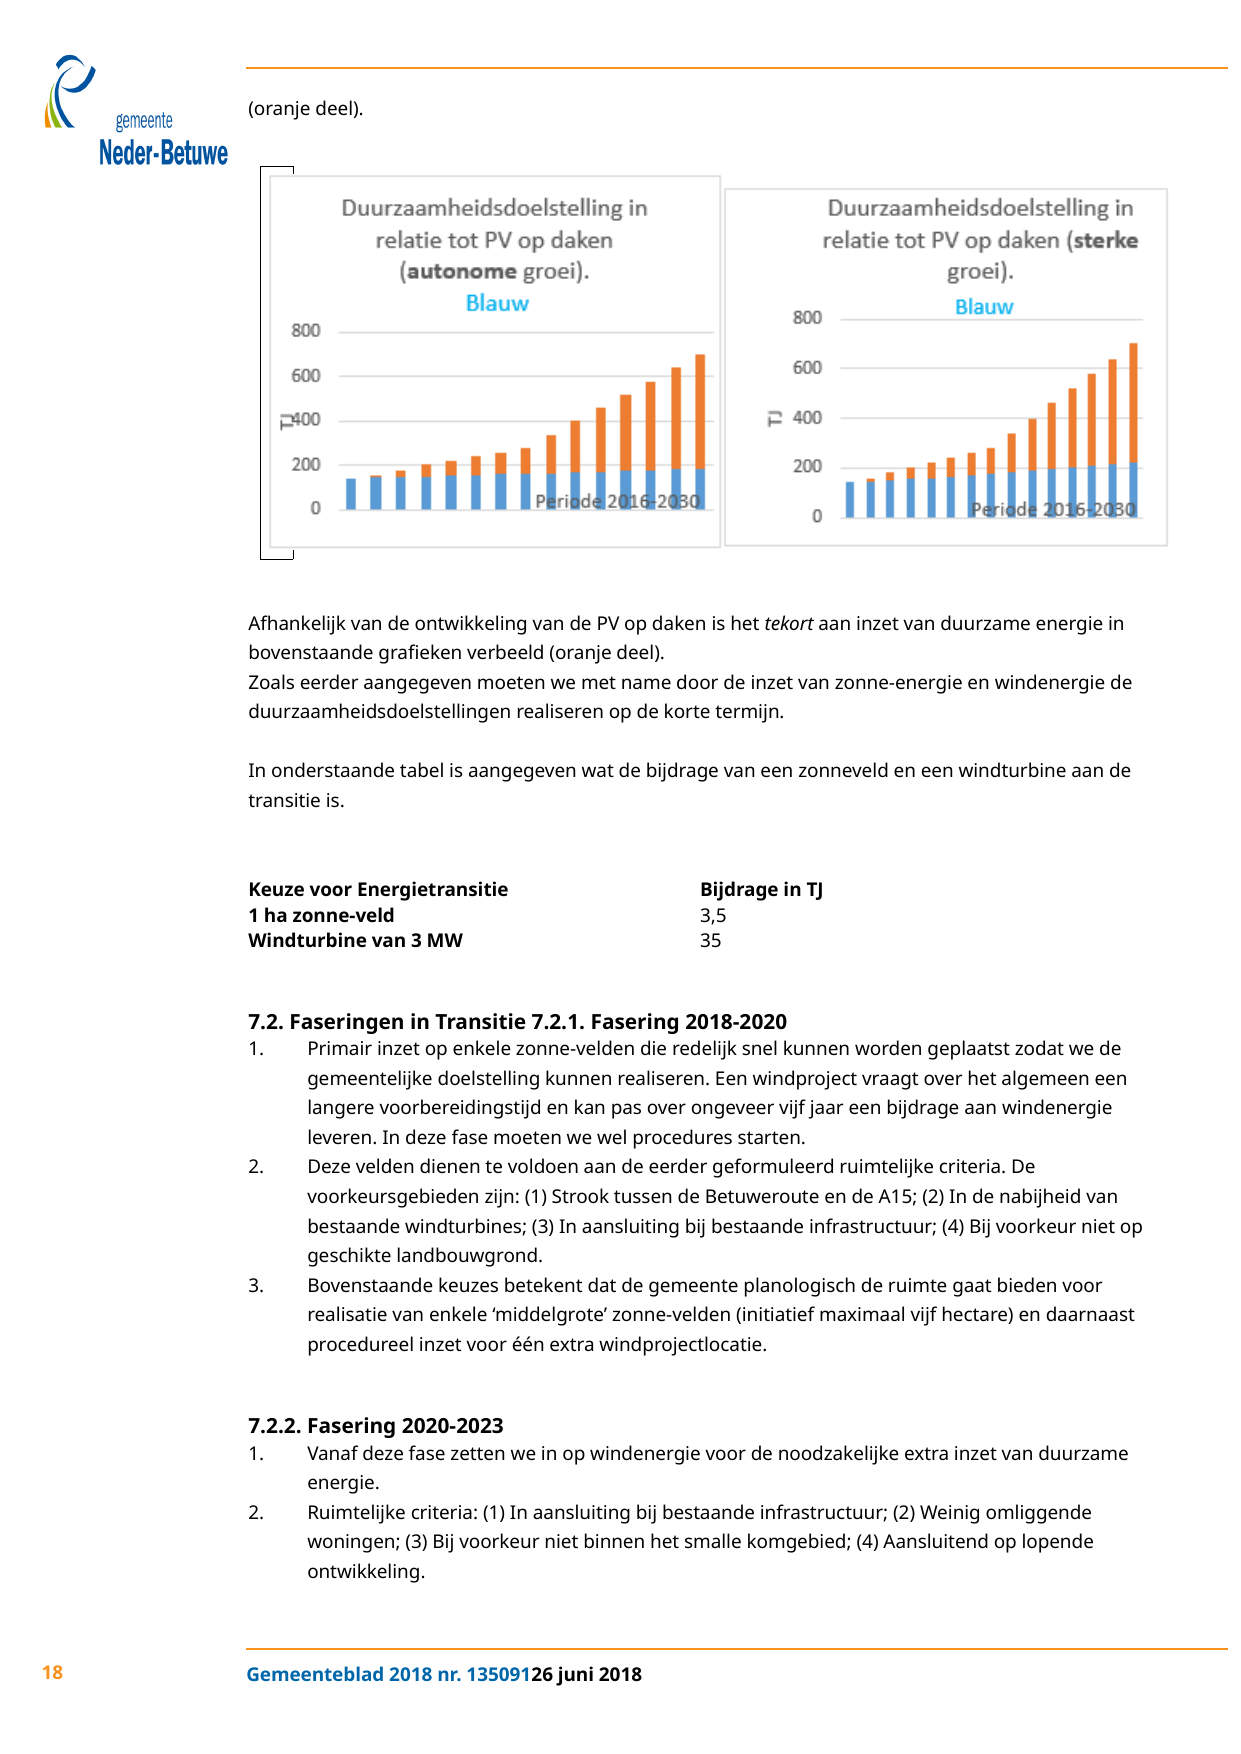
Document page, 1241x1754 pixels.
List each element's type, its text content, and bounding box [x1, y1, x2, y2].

table_header Keuze voor Energietransitie [248, 876, 700, 902]
table_header Bijdrage in TJ [700, 876, 1152, 902]
picture [268, 174, 1173, 550]
picture [41, 47, 231, 172]
table_cell 1 ha zonne-veld [248, 902, 700, 928]
table_cell 35 [700, 928, 1152, 953]
text 7.2. Faseringen in Transitie 7.2.1. Fasering 2018-2020 [248, 1007, 1152, 1035]
list Deze velden dienen te voldoen aan de eerder geformuleerd ruimtelijke criteria. De voorkeursgebieden zijn: (1) Strook tussen de Betuweroute en de A15; (2) In de nabijheid van bestaande windturbines; (3) In aansluiting bij bestaande infrastructuur; (4) Bij voorkeur niet op geschikte landbouwgrond. [248, 1154, 1152, 1268]
text In onderstaande tabel is aangegeven wat de bijdrage van een zonneveld en een windturbine aan de transitie is. [248, 758, 1152, 813]
text Zoals eerder aangegeven moeten we met name door de inzet van zonne-energie en windenergie de duurzaamheidsdoelstellingen realiseren op de korte termijn. [248, 669, 1152, 724]
text (oranje deel). [248, 95, 1152, 121]
table_cell Windturbine van 3 MW [248, 928, 700, 953]
list Vanaf deze fase zetten we in op windenergie voor de noodzakelijke extra inzet van duurzame energie. [248, 1440, 1152, 1495]
list Ruimtelijke criteria: (1) In aansluiting bij bestaande infrastructuur; (2) Weinig omliggende woningen; (3) Bij voorkeur niet binnen het smalle komgebied; (4) Aansluitend op lopende ontwikkeling. [248, 1499, 1152, 1584]
text 7.2.2. Fasering 2020-2023 [248, 1411, 1152, 1440]
list Primair inzet op enkele zonne-velden die redelijk snel kunnen worden geplaatst zodat we de gemeentelijke doelstelling kunnen realiseren. Een windproject vraagt over het algemeen een langere voorbereidingstijd en kan pas over ongeveer vijf jaar een bijdrage aan windenergie leveren. In deze fase moeten we wel procedures starten. [248, 1035, 1152, 1150]
text Afhankelijk van de ontwikkeling van de PV op daken is het tekort aan inzet van duurzame energie in bovenstaande grafieken verbeeld (oranje deel). [248, 610, 1152, 665]
table_cell 3,5 [700, 902, 1152, 928]
list Bovenstaande keuzes betekent dat de gemeente planologisch de ruimte gaat bieden voor realisatie van enkele ‘middelgrote’ zonne-velden (initiatief maximaal vijf hectare) en daarnaast procedureel inzet voor één extra windprojectlocatie. [248, 1272, 1152, 1357]
